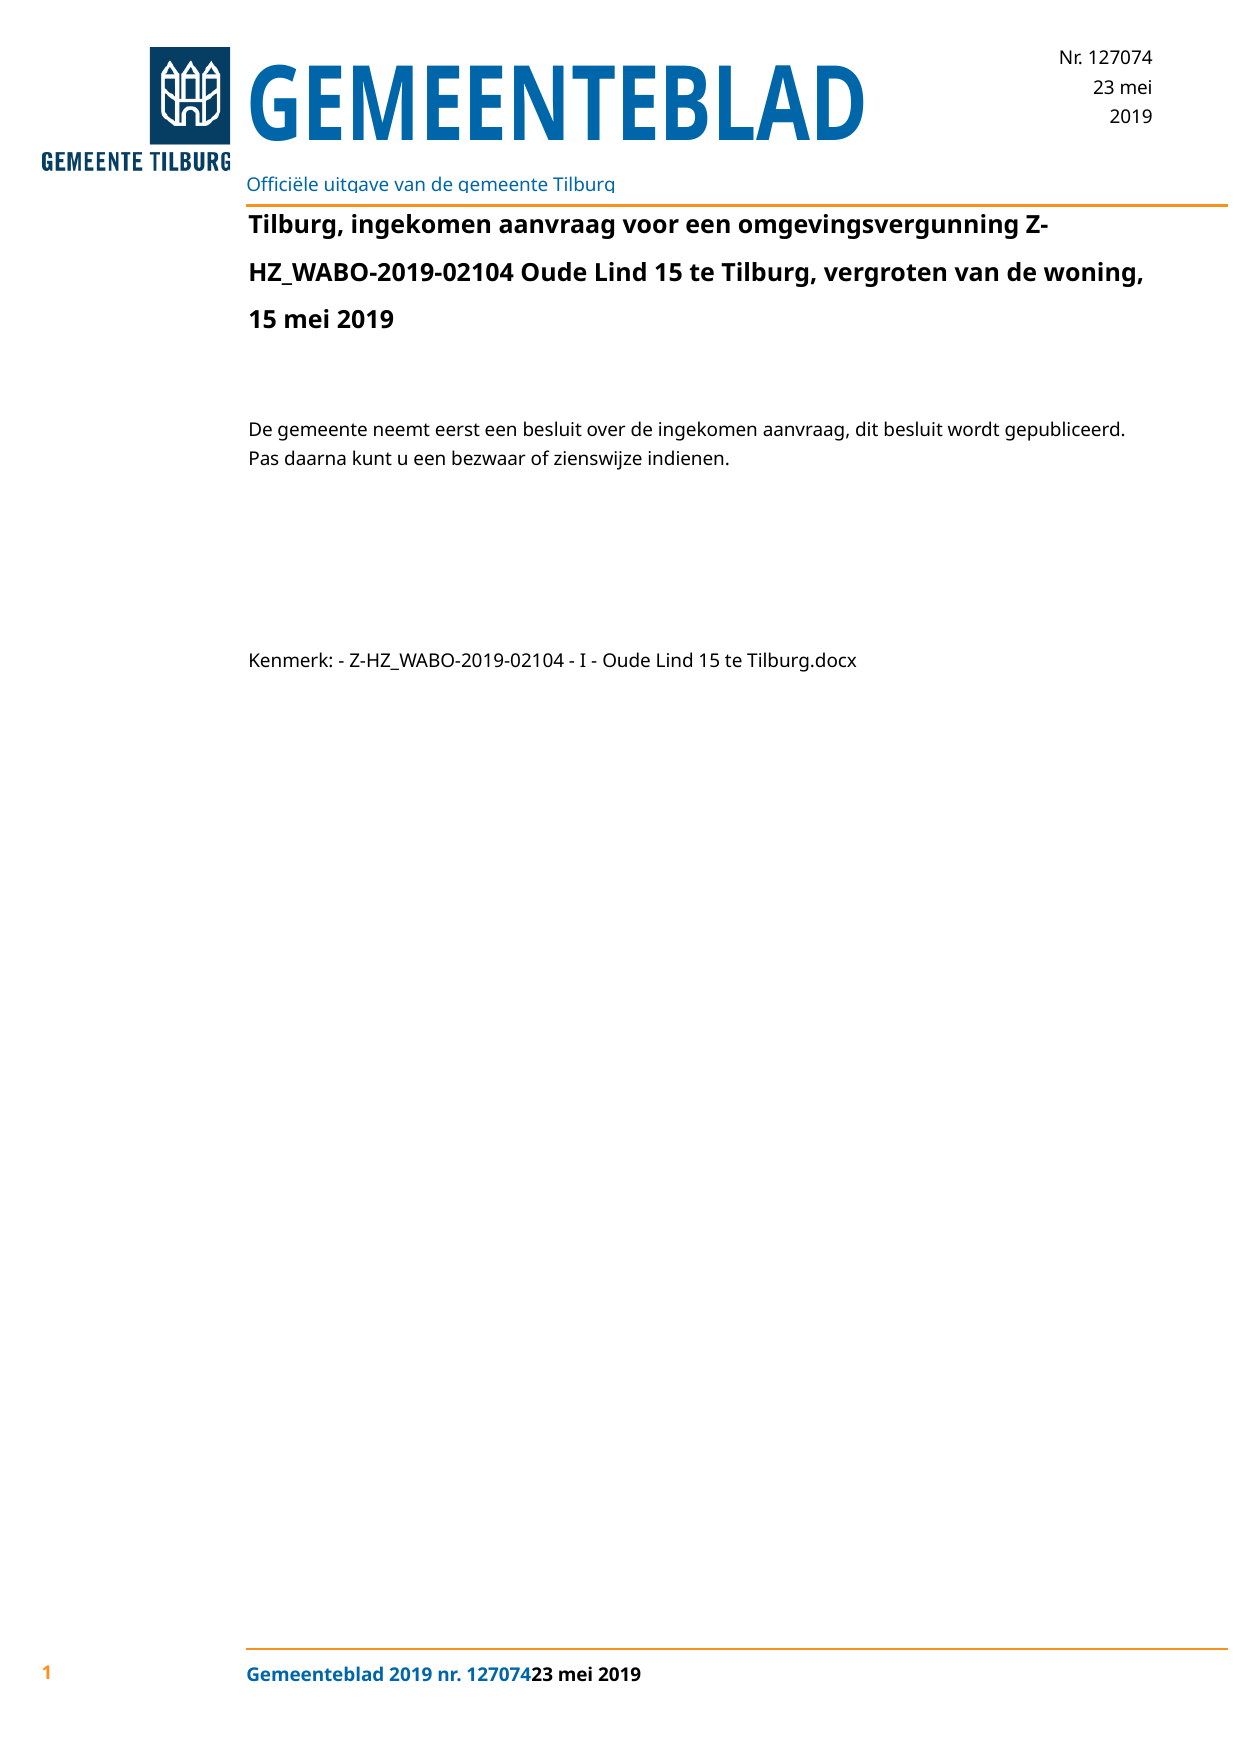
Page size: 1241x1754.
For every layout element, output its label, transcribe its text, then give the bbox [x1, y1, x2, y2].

text De gemeente neemt eerst een besluit over de ingekomen aanvraag, dit besluit wordt gepubliceerd. Pas daarna kunt u een bezwaar of zienswijze indienen. [248, 416, 1152, 471]
text Kenmerk: - Z-HZ_WABO-2019-02104 - I - Oude Lind 15 te Tilburg.docx [248, 647, 1152, 673]
picture [41, 47, 231, 172]
text Tilburg, ingekomen aanvraag voor een omgevingsvergunning Z-HZ_WABO-2019-02104 Oude Lind 15 te Tilburg, vergroten van de woning, 15 mei 2019 [248, 207, 1152, 336]
